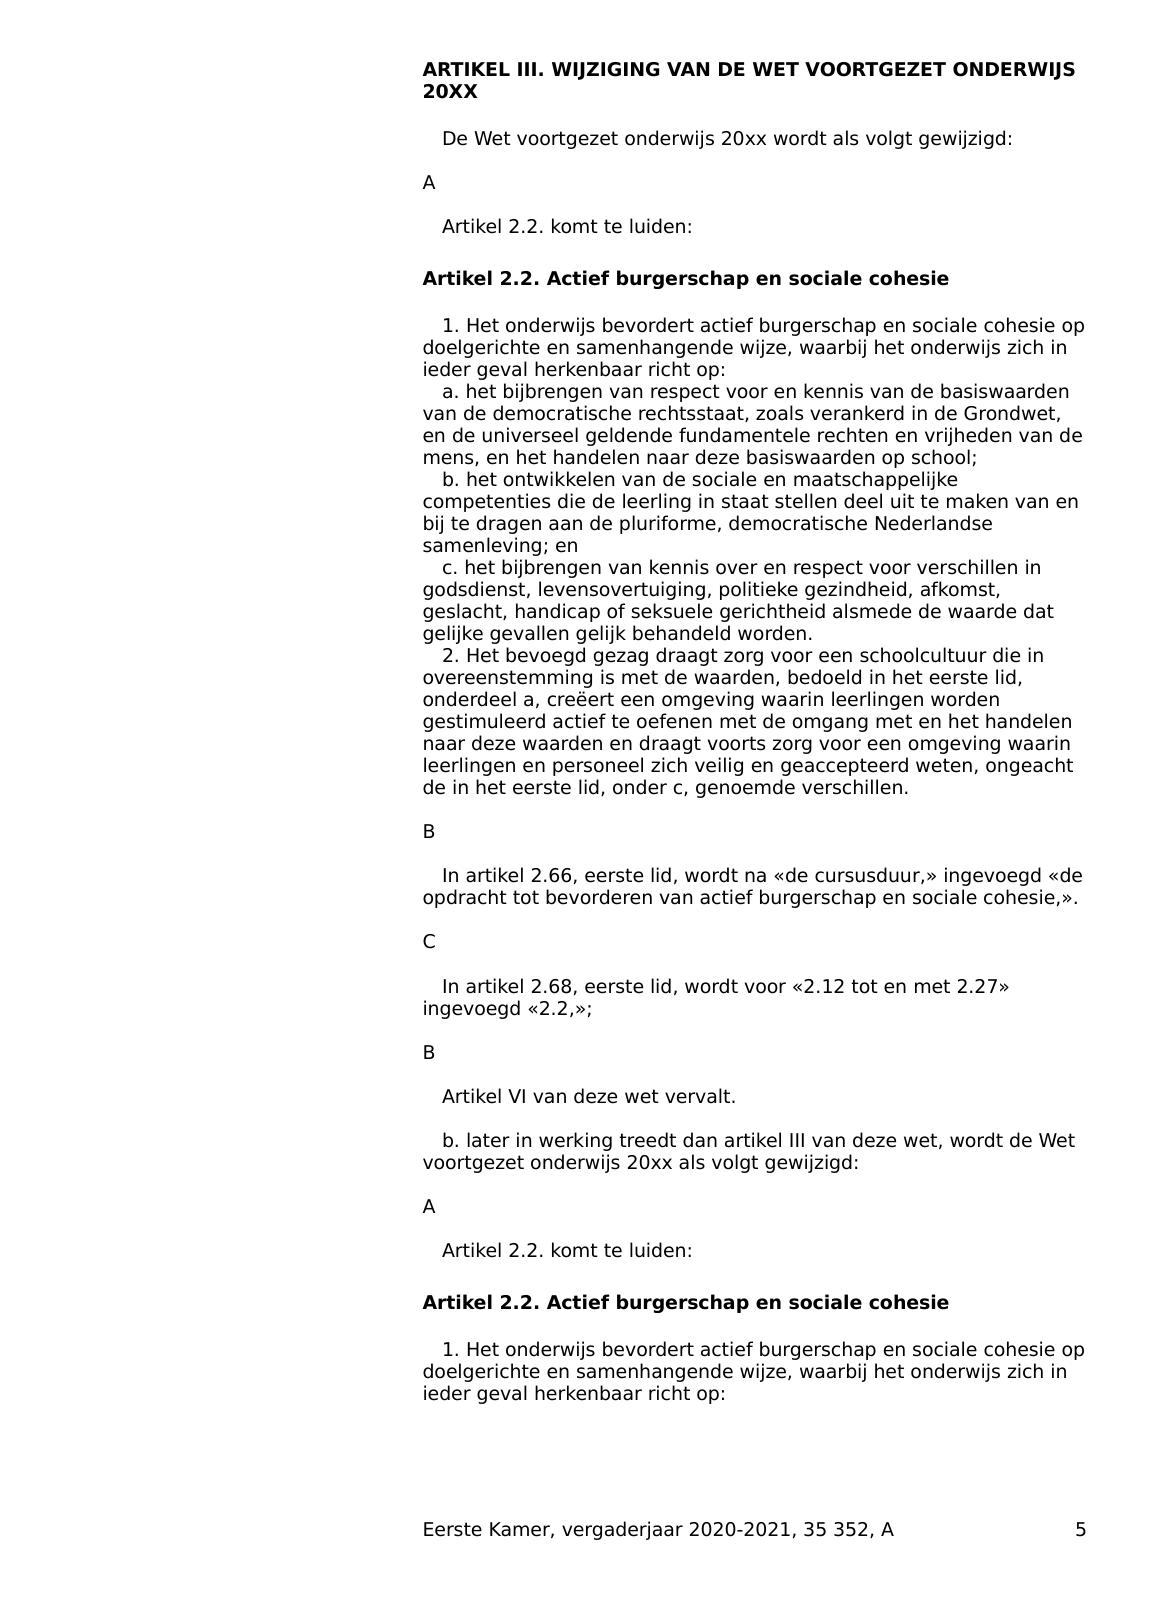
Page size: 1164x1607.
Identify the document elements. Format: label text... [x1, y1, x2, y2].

text A [422, 172, 1087, 194]
text c. het bijbrengen van kennis over en respect voor verschillen in godsdienst, levensovertuiging, politieke gezindheid, afkomst, geslacht, handicap of seksuele gerichtheid alsmede de waarde dat gelijke gevallen gelijk behandeld worden. [422, 557, 1087, 645]
text 1. Het onderwijs bevordert actief burgerschap en sociale cohesie op doelgerichte en samenhangende wijze, waarbij het onderwijs zich in ieder geval herkenbaar richt op: [422, 315, 1087, 381]
text B [422, 1042, 1087, 1064]
text 2. Het bevoegd gezag draagt zorg voor een schoolcultuur die in overeenstemming is met de waarden, bedoeld in het eerste lid, onderdeel a, creëert een omgeving waarin leerlingen worden gestimuleerd actief te oefenen met de omgang met en het handelen naar deze waarden en draagt voorts zorg voor een omgeving waarin leerlingen en personeel zich veilig en geaccepteerd weten, ongeacht de in het eerste lid, onder c, genoemde verschillen. [422, 645, 1087, 799]
text Artikel 2.2. komt te luiden: [422, 1240, 1087, 1262]
text B [422, 821, 1087, 843]
text b. later in werking treedt dan artikel III van deze wet, wordt de Wet voortgezet onderwijs 20xx als volgt gewijzigd: [422, 1130, 1087, 1174]
subtitle Artikel 2.2. Actief burgerschap en sociale cohesie [422, 1292, 1087, 1314]
subtitle Artikel 2.2. Actief burgerschap en sociale cohesie [422, 268, 1087, 290]
text De Wet voortgezet onderwijs 20xx wordt als volgt gewijzigd: [422, 128, 1087, 150]
text Artikel 2.2. komt te luiden: [422, 216, 1087, 238]
text b. het ontwikkelen van de sociale en maatschappelijke competenties die de leerling in staat stellen deel uit te maken van en bij te dragen aan de pluriforme, democratische Nederlandse samenleving; en [422, 469, 1087, 557]
text 1. Het onderwijs bevordert actief burgerschap en sociale cohesie op doelgerichte en samenhangende wijze, waarbij het onderwijs zich in ieder geval herkenbaar richt op: [422, 1339, 1087, 1405]
text a. het bijbrengen van respect voor en kennis van de basiswaarden van de democratische rechtsstaat, zoals verankerd in de Grondwet, en de universeel geldende fundamentele rechten en vrijheden van de mens, en het handelen naar deze basiswaarden op school; [422, 381, 1087, 469]
text In artikel 2.68, eerste lid, wordt voor «2.12 tot en met 2.27» ingevoegd «2.2,»; [422, 976, 1087, 1019]
text C [422, 931, 1087, 953]
text A [422, 1196, 1087, 1218]
text In artikel 2.66, eerste lid, wordt na «de cursusduur,» ingevoegd «de opdracht tot bevorderen van actief burgerschap en sociale cohesie,». [422, 865, 1087, 909]
subtitle ARTIKEL III. WIJZIGING VAN DE WET VOORTGEZET ONDERWIJS 20XX [422, 59, 1087, 103]
text Artikel VI van deze wet vervalt. [422, 1086, 1087, 1108]
